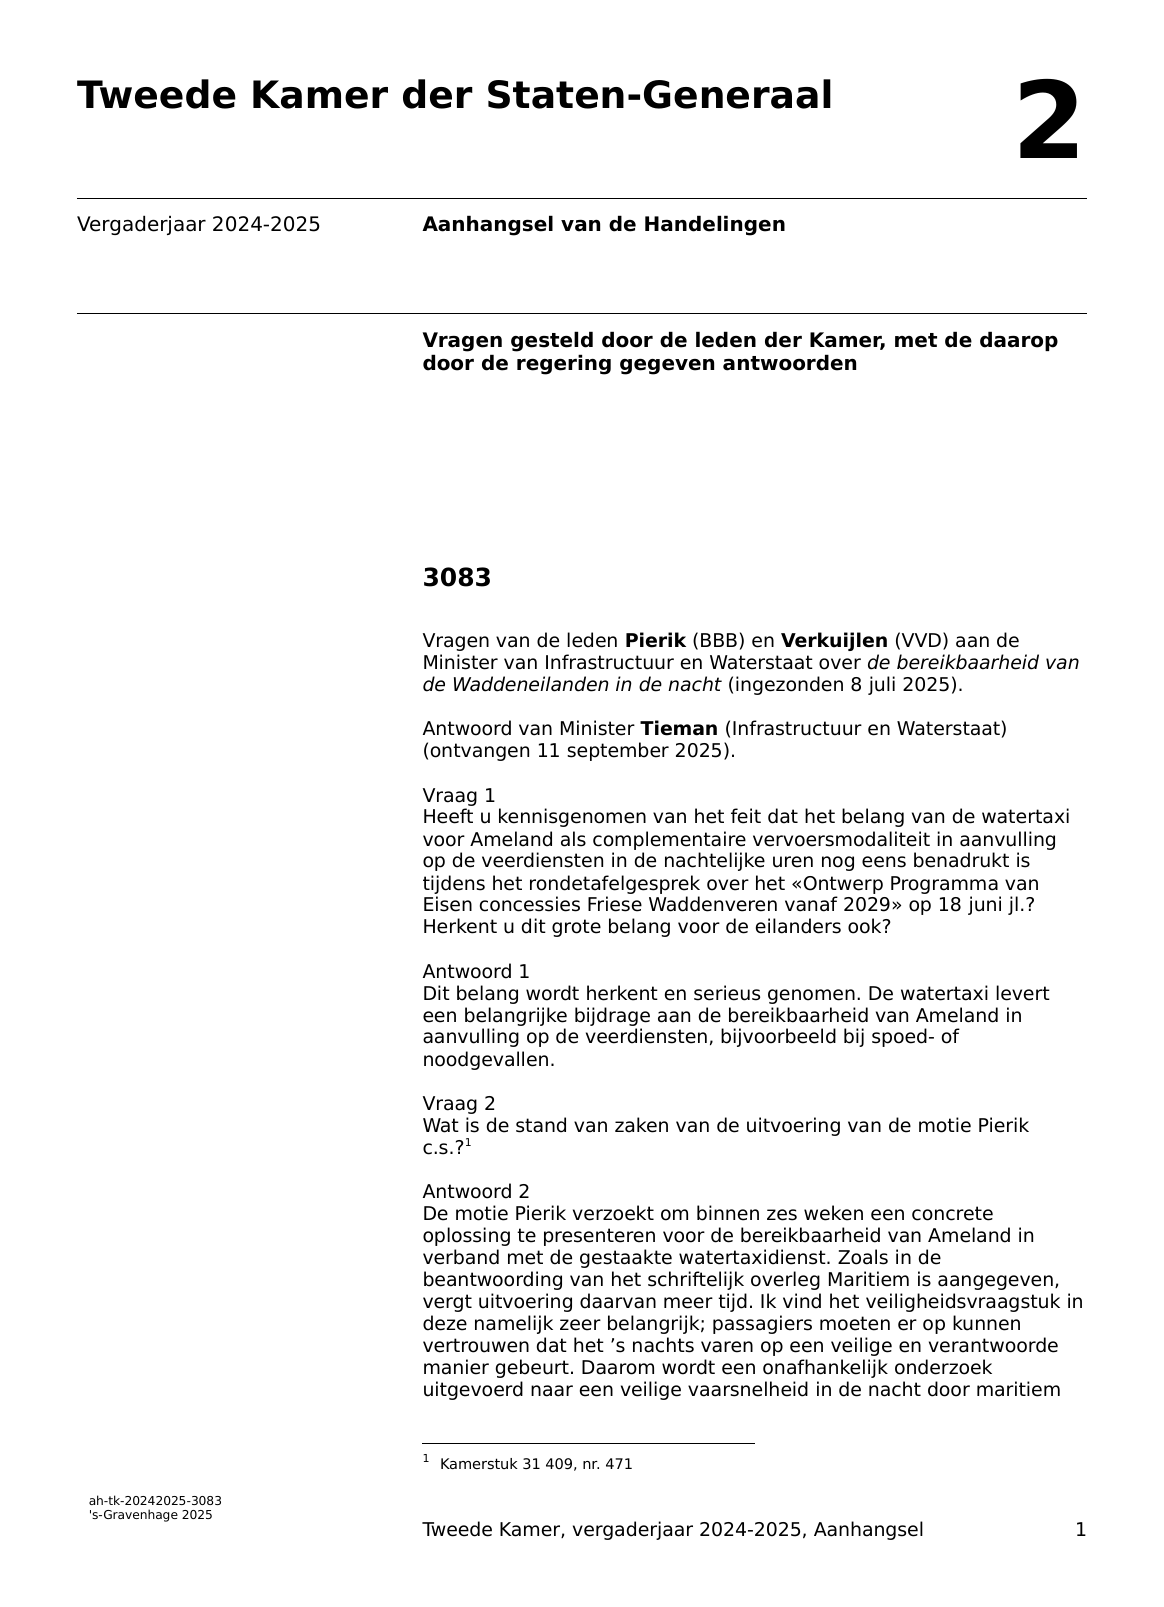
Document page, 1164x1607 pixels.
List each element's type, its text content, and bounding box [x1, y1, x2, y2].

table_cell Vergaderjaar 2024-2025 [77, 199, 422, 313]
table_cell [77, 314, 422, 375]
text ah-tk-20242025-3083 [88, 1494, 323, 1508]
text Heeft u kennisgenomen van het feit dat het belang van de watertaxi voor Ameland als complementaire vervoersmodaliteit in aanvulling op de veerdiensten in de nachtelijke uren nog eens benadrukt is tijdens het rondetafelgesprek over het «Ontwerp Programma van Eisen concessies Friese Waddenveren vanaf 2029» op 18 juni jl.? Herkent u dit grote belang voor de eilanders ook? [422, 806, 1087, 938]
table_cell Aanhangsel van de Handelingen [422, 199, 1087, 313]
text 's-Gravenhage 2025 [88, 1508, 323, 1522]
text Wat is de stand van zaken van de uitvoering van de motie Pierik c.s.? [422, 1114, 1087, 1158]
text Vraag 1 [422, 784, 1087, 806]
text Antwoord 2 [422, 1181, 1087, 1203]
table_header 2 [886, 59, 1087, 198]
text Vraag 2 [422, 1093, 1087, 1114]
table_header Tweede Kamer der Staten-Generaal [77, 59, 886, 198]
text Vragen van de leden Pierik (BBB) en Verkuijlen (VVD) aan de Minister van Infrastructuur en Waterstaat over de bereikbaarheid van de Waddeneilanden in de nacht (ingezonden 8 juli 2025). [422, 630, 1087, 696]
text De motie Pierik verzoekt om binnen zes weken een concrete oplossing te presenteren voor de bereikbaarheid van Ameland in verband met de gestaakte watertaxidienst. Zoals in de beantwoording van het schriftelijk overleg Maritiem is aangegeven, vergt uitvoering daarvan meer tijd. Ik vind het veiligheidsvraagstuk in deze namelijk zeer belangrijk; passagiers moeten er op kunnen vertrouwen dat het ’s nachts varen op een veilige en verantwoorde manier gebeurt. Daarom wordt een onafhankelijk onderzoek uitgevoerd naar een veilige vaarsnelheid in de nacht door maritiem [422, 1203, 1087, 1401]
text Dit belang wordt herkent en serieus genomen. De watertaxi levert een belangrijke bijdrage aan de bereikbaarheid van Ameland in aanvulling op de veerdiensten, bijvoorbeeld bij spoed- of noodgevallen. [422, 982, 1087, 1070]
table_cell Vragen gesteld door de leden der Kamer, met de daarop door de regering gegeven antwoorden [422, 314, 1087, 375]
text Antwoord 1 [422, 961, 1087, 982]
text 3083 [422, 563, 1087, 592]
text Kamerstuk 31 409, nr. 471 [422, 1452, 1087, 1474]
text Antwoord van Minister Tieman (Infrastructuur en Waterstaat) (ontvangen 11 september 2025). [422, 718, 1087, 762]
